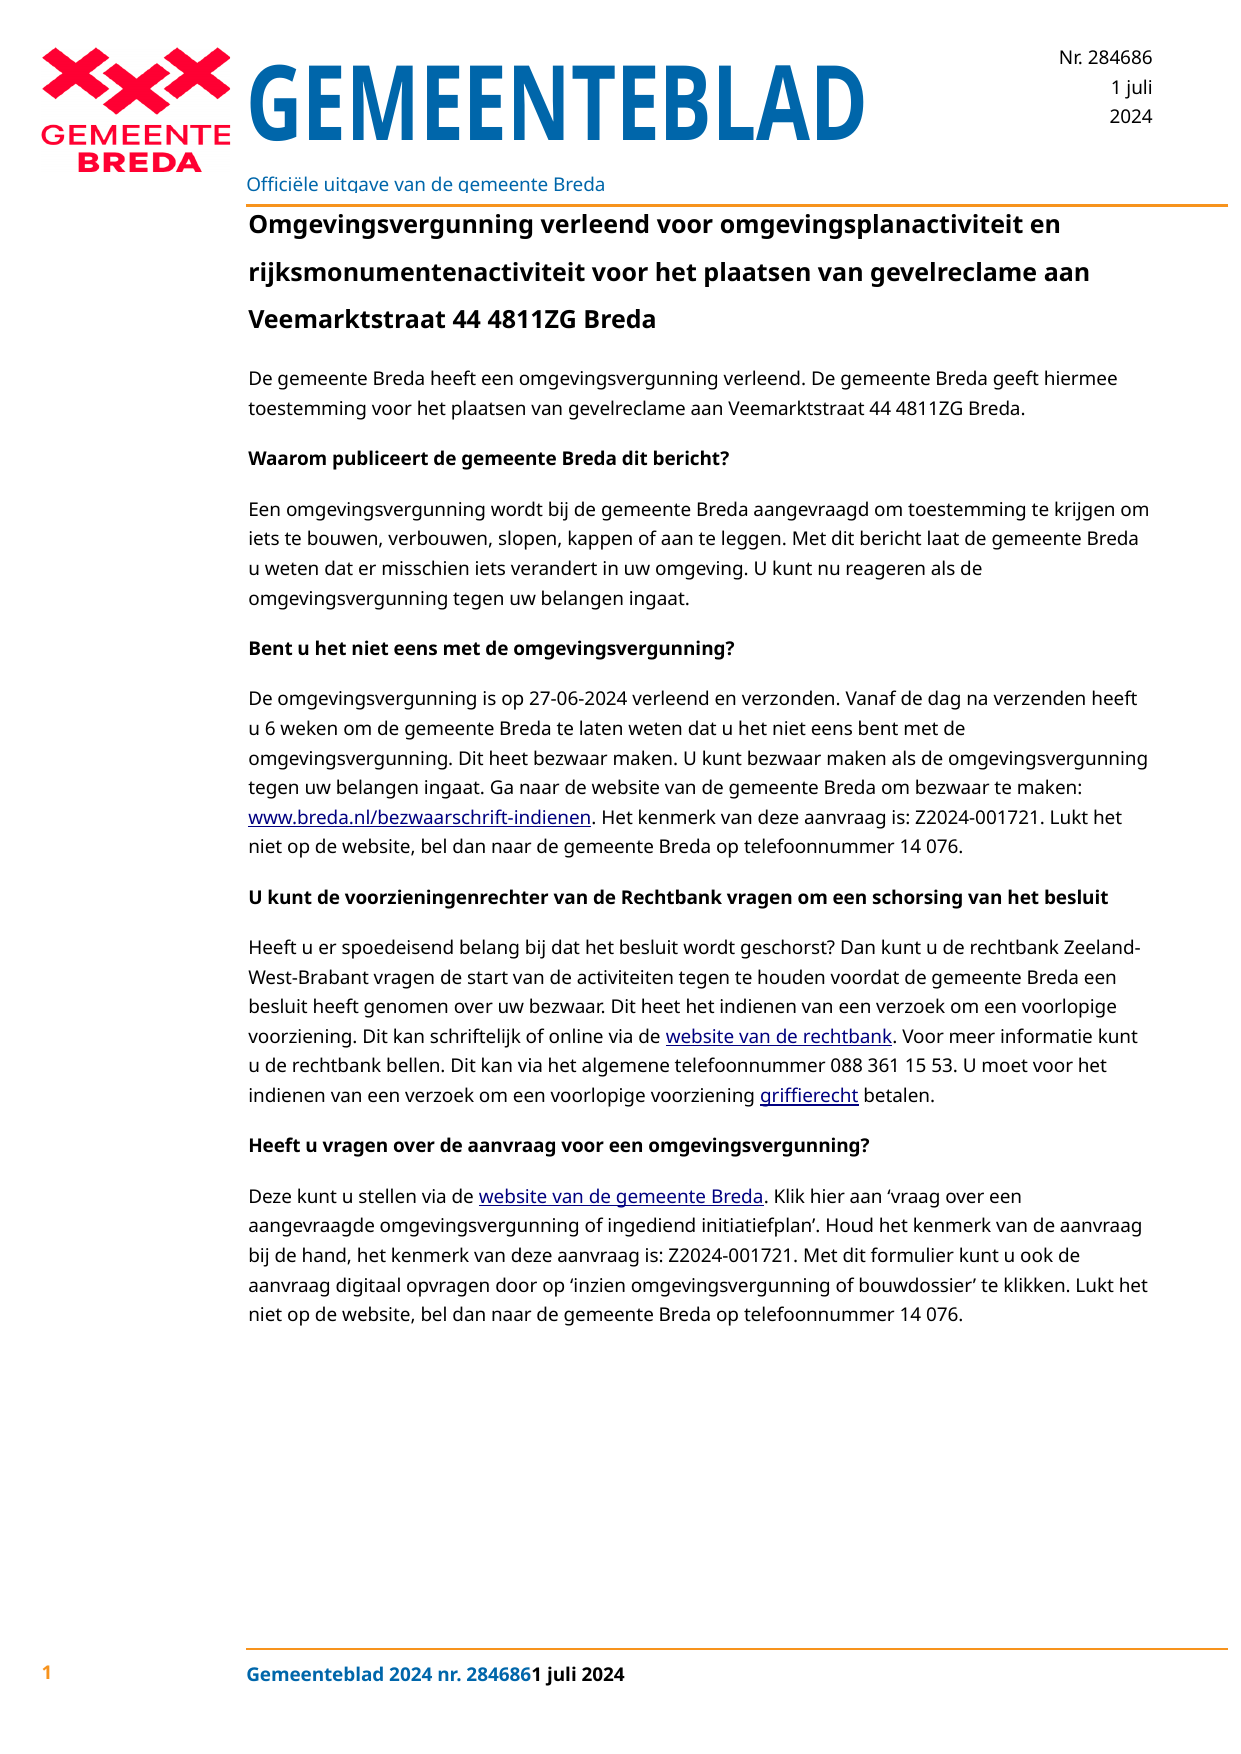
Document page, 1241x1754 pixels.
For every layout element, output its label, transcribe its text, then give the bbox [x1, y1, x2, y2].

text Een omgevingsvergunning wordt bij de gemeente Breda aangevraagd om toestemming te krijgen om iets te bouwen, verbouwen, slopen, kappen of aan te leggen. Met dit bericht laat de gemeente Breda u weten dat er misschien iets verandert in uw omgeving. U kunt nu reageren als de omgevingsvergunning tegen uw belangen ingaat. [248, 496, 1152, 610]
text Heeft u vragen over de aanvraag voor een omgevingsvergunning? [248, 1133, 1152, 1158]
text Waarom publiceert de gemeente Breda dit bericht? [248, 446, 1152, 471]
text Deze kunt u stellen via de website van de gemeente Breda. Klik hier aan ‘vraag over een aangevraagde omgevingsvergunning of ingediend initiatiefplan’. Houd het kenmerk van de aanvraag bij de hand, het kenmerk van deze aanvraag is: Z2024-001721. Met dit formulier kunt u ook de aanvraag digitaal opvragen door op ‘inzien omgevingsvergunning of bouwdossier’ te klikken. Lukt het niet op de website, bel dan naar de gemeente Breda op telefoonnummer 14 076. [248, 1183, 1152, 1327]
text U kunt de voorzieningenrechter van de Rechtbank vragen om een schorsing van het besluit [248, 884, 1152, 909]
text De omgevingsvergunning is op 27-06-2024 verleend en verzonden. Vanaf de dag na verzenden heeft u 6 weken om de gemeente Breda te laten weten dat u het niet eens bent met de omgevingsvergunning. Dit heet bezwaar maken. U kunt bezwaar maken als de omgevingsvergunning tegen uw belangen ingaat. Ga naar de website van de gemeente Breda om bezwaar te maken: www.breda.nl/bezwaarschrift-indienen. Het kenmerk van deze aanvraag is: Z2024-001721. Lukt het niet op de website, bel dan naar de gemeente Breda op telefoonnummer 14 076. [248, 686, 1152, 859]
picture [41, 47, 231, 172]
text Bent u het niet eens met de omgevingsvergunning? [248, 635, 1152, 661]
text De gemeente Breda heeft een omgevingsvergunning verleend. De gemeente Breda geeft hiermee toestemming voor het plaatsen van gevelreclame aan Veemarktstraat 44 4811ZG Breda. [248, 366, 1152, 421]
text Omgevingsvergunning verleend voor omgevingsplanactiviteit en rijksmonumentenactiviteit voor het plaatsen van gevelreclame aan Veemarktstraat 44 4811ZG Breda [248, 207, 1152, 336]
text Heeft u er spoedeisend belang bij dat het besluit wordt geschorst? Dan kunt u de rechtbank Zeeland-West-Brabant vragen de start van de activiteiten tegen te houden voordat de gemeente Breda een besluit heeft genomen over uw bezwaar. Dit heet het indienen van een verzoek om een voorlopige voorziening. Dit kan schriftelijk of online via de website van de rechtbank. Voor meer informatie kunt u de rechtbank bellen. Dit kan via het algemene telefoonnummer 088 361 15 53. U moet voor het indienen van een verzoek om een voorlopige voorziening griffierecht betalen. [248, 934, 1152, 1108]
